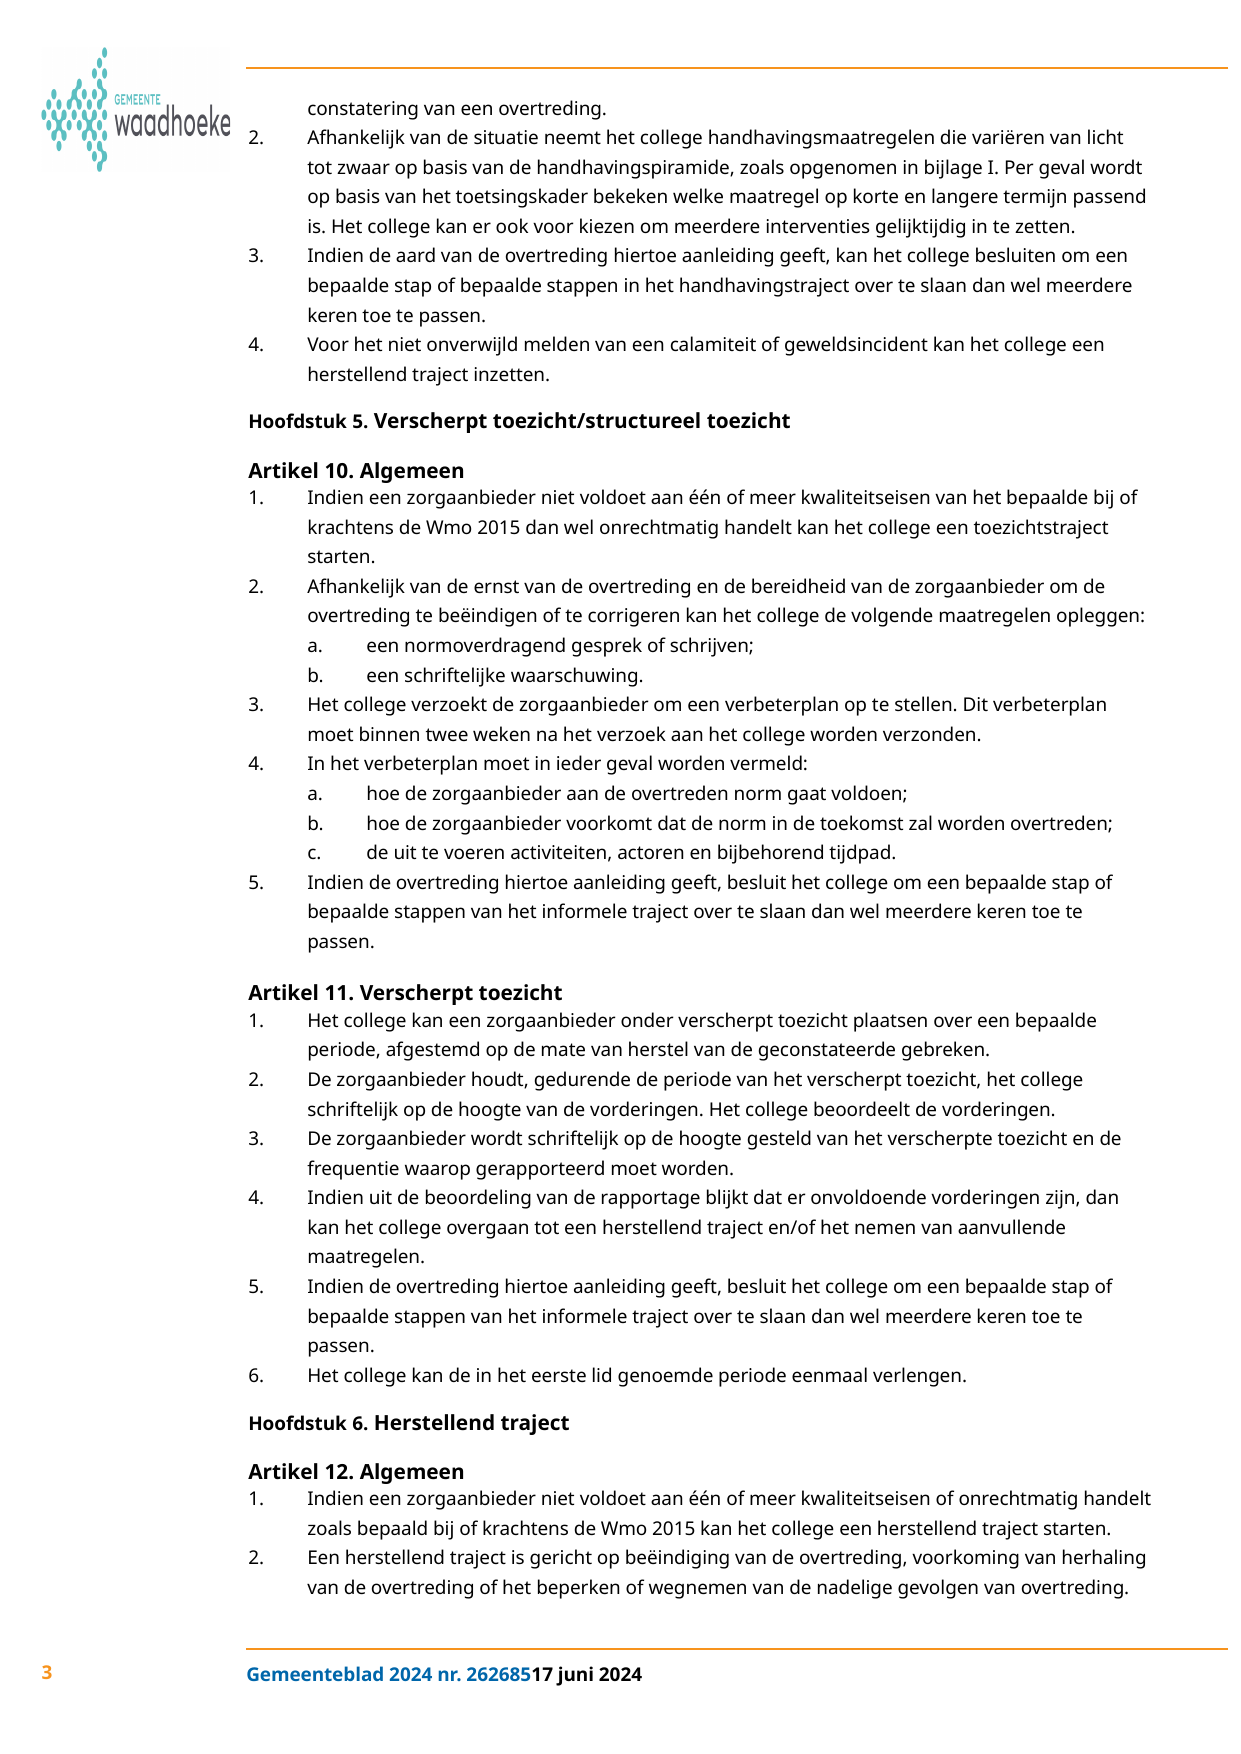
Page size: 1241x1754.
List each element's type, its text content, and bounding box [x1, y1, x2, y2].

list hoe de zorgaanbieder aan de overtreden norm gaat voldoen; [307, 780, 1152, 806]
list Indien de overtreding hiertoe aanleiding geeft, besluit het college om een bepaalde stap of bepaalde stappen van het informele traject over te slaan dan wel meerdere keren toe te passen. [248, 869, 1152, 954]
list De zorgaanbieder houdt, gedurende de periode van het verscherpt toezicht, het college schriftelijk op de hoogte van de vorderingen. Het college beoordeelt de vorderingen. [248, 1066, 1152, 1121]
list Afhankelijk van de situatie neemt het college handhavingsmaatregelen die variëren van licht tot zwaar op basis van de handhavingspiramide, zoals opgenomen in bijlage I. Per geval wordt op basis van het toetsingskader bekeken welke maatregel op korte en langere termijn passend is. Het college kan er ook voor kiezen om meerdere interventies gelijktijdig in te zetten. [248, 124, 1152, 239]
list In het verbeterplan moet in ieder geval worden vermeld: [248, 751, 1152, 776]
list Afhankelijk van de ernst van de overtreding en de bereidheid van de zorgaanbieder om de overtreding te beëindigen of te corrigeren kan het college de volgende maatregelen opleggen: [248, 573, 1152, 628]
list een normoverdragend gesprek of schrijven; [307, 632, 1152, 658]
list Het college kan een zorgaanbieder onder verscherpt toezicht plaatsen over een bepaalde periode, afgestemd op de mate van herstel van de geconstateerde gebreken. [248, 1007, 1152, 1062]
list Voor het niet onverwijld melden van een calamiteit of geweldsincident kan het college een herstellend traject inzetten. [248, 331, 1152, 387]
list de uit te voeren activiteiten, actoren en bijbehorend tijdpad. [307, 839, 1152, 865]
picture [41, 47, 231, 172]
list Het college kan de in het eerste lid genoemde periode eenmaal verlengen. [248, 1362, 1152, 1388]
list Een herstellend traject is gericht op beëindiging van de overtreding, voorkoming van herhaling van de overtreding of het beperken of wegnemen van de nadelige gevolgen van overtreding. [248, 1544, 1152, 1600]
list Indien een zorgaanbieder niet voldoet aan één of meer kwaliteitseisen van het bepaalde bij of krachtens de Wmo 2015 dan wel onrechtmatig handelt kan het college een toezichtstraject starten. [248, 484, 1152, 569]
list Het college verzoekt de zorgaanbieder om een verbeterplan op te stellen. Dit verbeterplan moet binnen twee weken na het verzoek aan het college worden verzonden. [248, 691, 1152, 747]
list Indien uit de beoordeling van de rapportage blijkt dat er onvoldoende vorderingen zijn, dan kan het college overgaan tot een herstellend traject en/of het nemen van aanvullende maatregelen. [248, 1184, 1152, 1269]
text Hoofdstuk 5. Verscherpt toezicht/structureel toezicht [248, 407, 1152, 435]
list De zorgaanbieder wordt schriftelijk op de hoogte gesteld van het verscherpte toezicht en de frequentie waarop gerapporteerd moet worden. [248, 1125, 1152, 1181]
list hoe de zorgaanbieder voorkomt dat de norm in de toekomst zal worden overtreden; [307, 810, 1152, 836]
list een schriftelijke waarschuwing. [307, 662, 1152, 688]
text Hoofdstuk 6. Herstellend traject [248, 1408, 1152, 1436]
list Indien een zorgaanbieder niet voldoet aan één of meer kwaliteitseisen of onrechtmatig handelt zoals bepaald bij of krachtens de Wmo 2015 kan het college een herstellend traject starten. [248, 1485, 1152, 1541]
list Indien de overtreding hiertoe aanleiding geeft, besluit het college om een bepaalde stap of bepaalde stappen van het informele traject over te slaan dan wel meerdere keren toe te passen. [248, 1273, 1152, 1358]
list constatering van een overtreding. [248, 95, 1152, 121]
list Indien de aard van de overtreding hiertoe aanleiding geeft, kan het college besluiten om een bepaalde stap of bepaalde stappen in het handhavingstraject over te slaan dan wel meerdere keren toe te passen. [248, 243, 1152, 328]
text Artikel 10. Algemeen [248, 456, 1152, 484]
text Artikel 11. Verscherpt toezicht [248, 978, 1152, 1007]
text Artikel 12. Algemeen [248, 1457, 1152, 1485]
